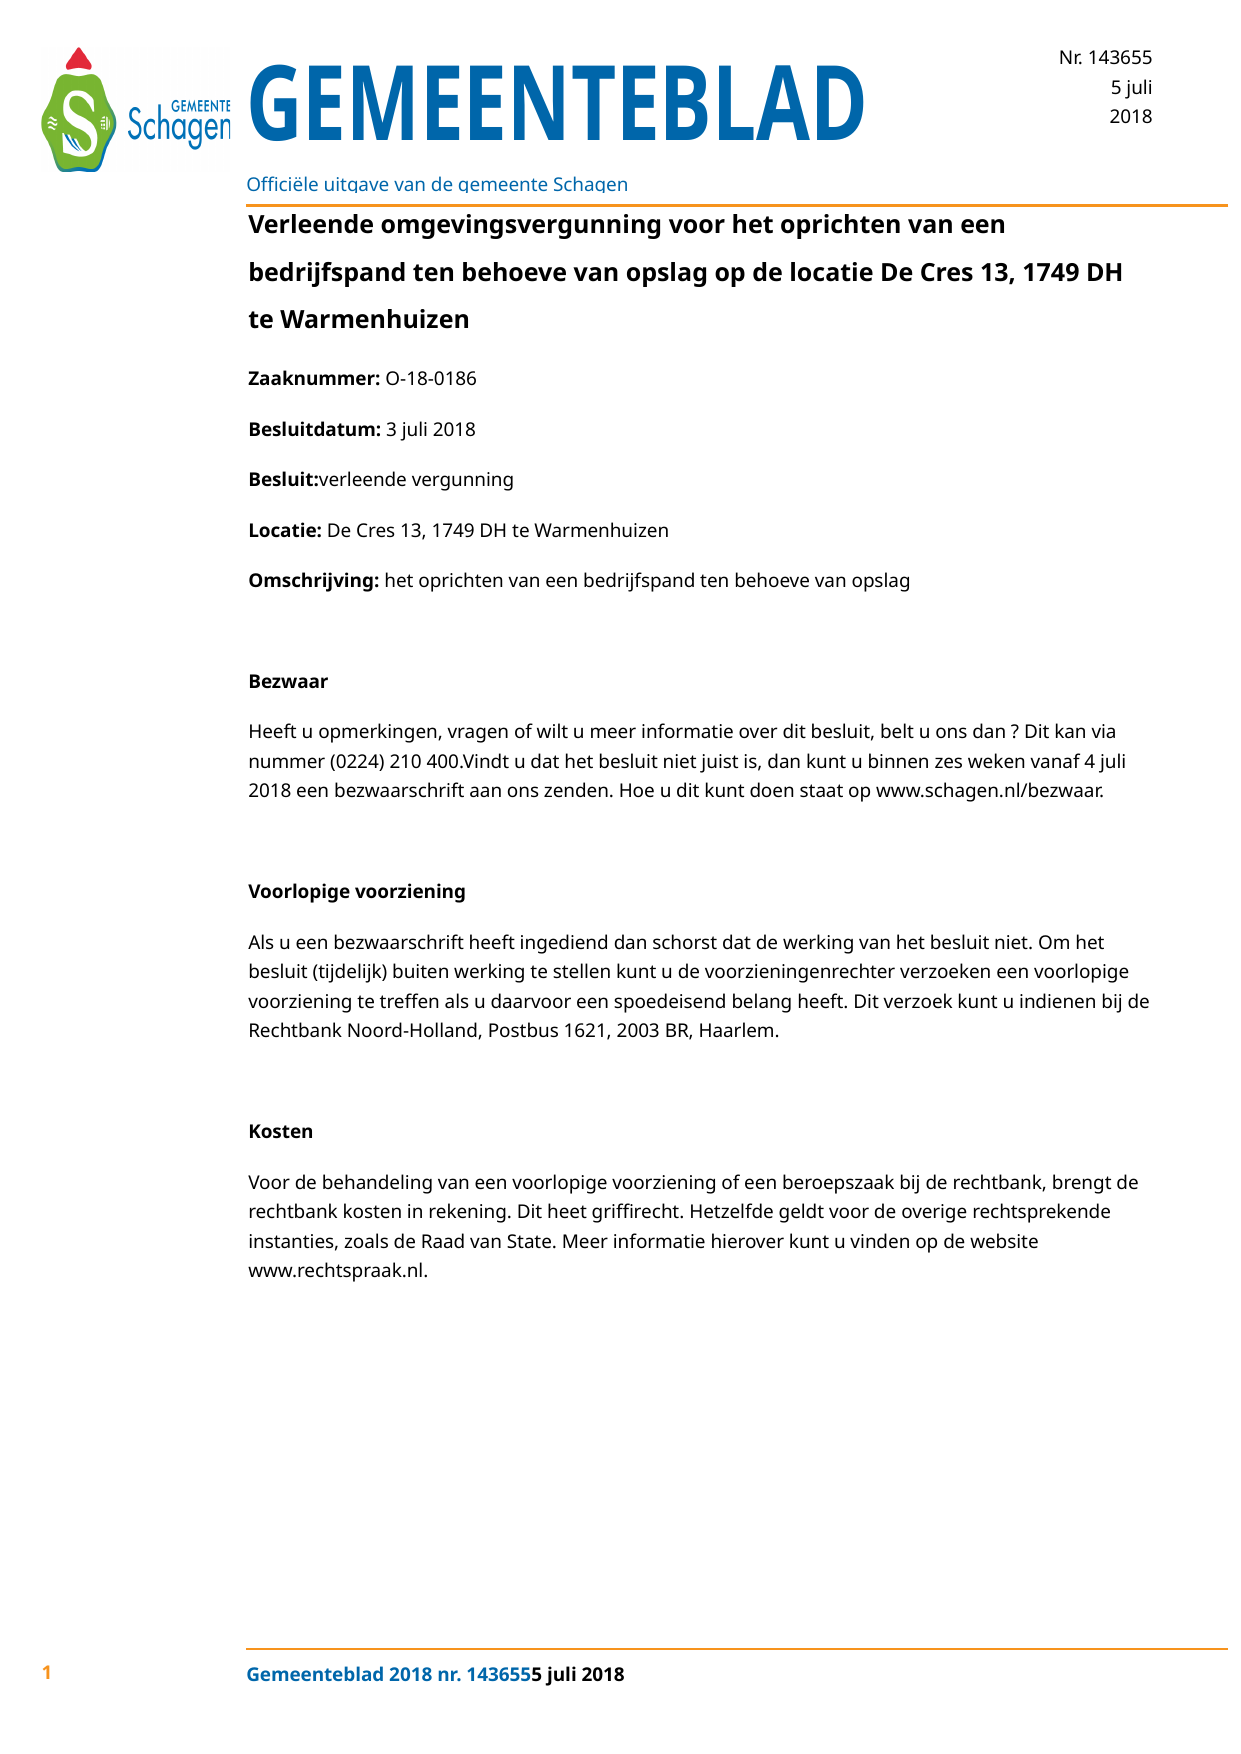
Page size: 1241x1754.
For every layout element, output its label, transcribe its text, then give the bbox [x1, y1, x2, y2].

text Locatie: De Cres 13, 1749 DH te Warmenhuizen [248, 517, 1152, 542]
text Bezwaar [248, 668, 1152, 694]
text Voorlopige voorziening [248, 878, 1152, 904]
picture [41, 47, 231, 172]
text Kosten [248, 1118, 1152, 1144]
text Heeft u opmerkingen, vragen of wilt u meer informatie over dit besluit, belt u ons dan ? Dit kan via nummer (0224) 210 400.Vindt u dat het besluit niet juist is, dan kunt u binnen zes weken vanaf 4 juli 2018 een bezwaarschrift aan ons zenden. Hoe u dit kunt doen staat op www.schagen.nl/bezwaar. [248, 718, 1152, 803]
text Voor de behandeling van een voorlopige voorziening of een beroepszaak bij de rechtbank, brengt de rechtbank kosten in rekening. Dit heet griffirecht. Hetzelfde geldt voor de overige rechtsprekende instanties, zoals de Raad van State. Meer informatie hierover kunt u vinden op de website www.rechtspraak.nl. [248, 1169, 1152, 1283]
text Zaaknummer: O-18-0186 [248, 366, 1152, 391]
text Als u een bezwaarschrift heeft ingediend dan schorst dat de werking van het besluit niet. Om het besluit (tijdelijk) buiten werking te stellen kunt u de voorzieningenrechter verzoeken een voorlopige voorziening te treffen als u daarvoor een spoedeisend belang heeft. Dit verzoek kunt u indienen bij de Rechtbank Noord-Holland, Postbus 1621, 2003 BR, Haarlem. [248, 929, 1152, 1043]
text Omschrijving: het oprichten van een bedrijfspand ten behoeve van opslag [248, 567, 1152, 593]
text Verleende omgevingsvergunning voor het oprichten van een bedrijfspand ten behoeve van opslag op de locatie De Cres 13, 1749 DH te Warmenhuizen [248, 207, 1152, 336]
text Besluit:verleende vergunning [248, 466, 1152, 492]
text Besluitdatum: 3 juli 2018 [248, 416, 1152, 442]
